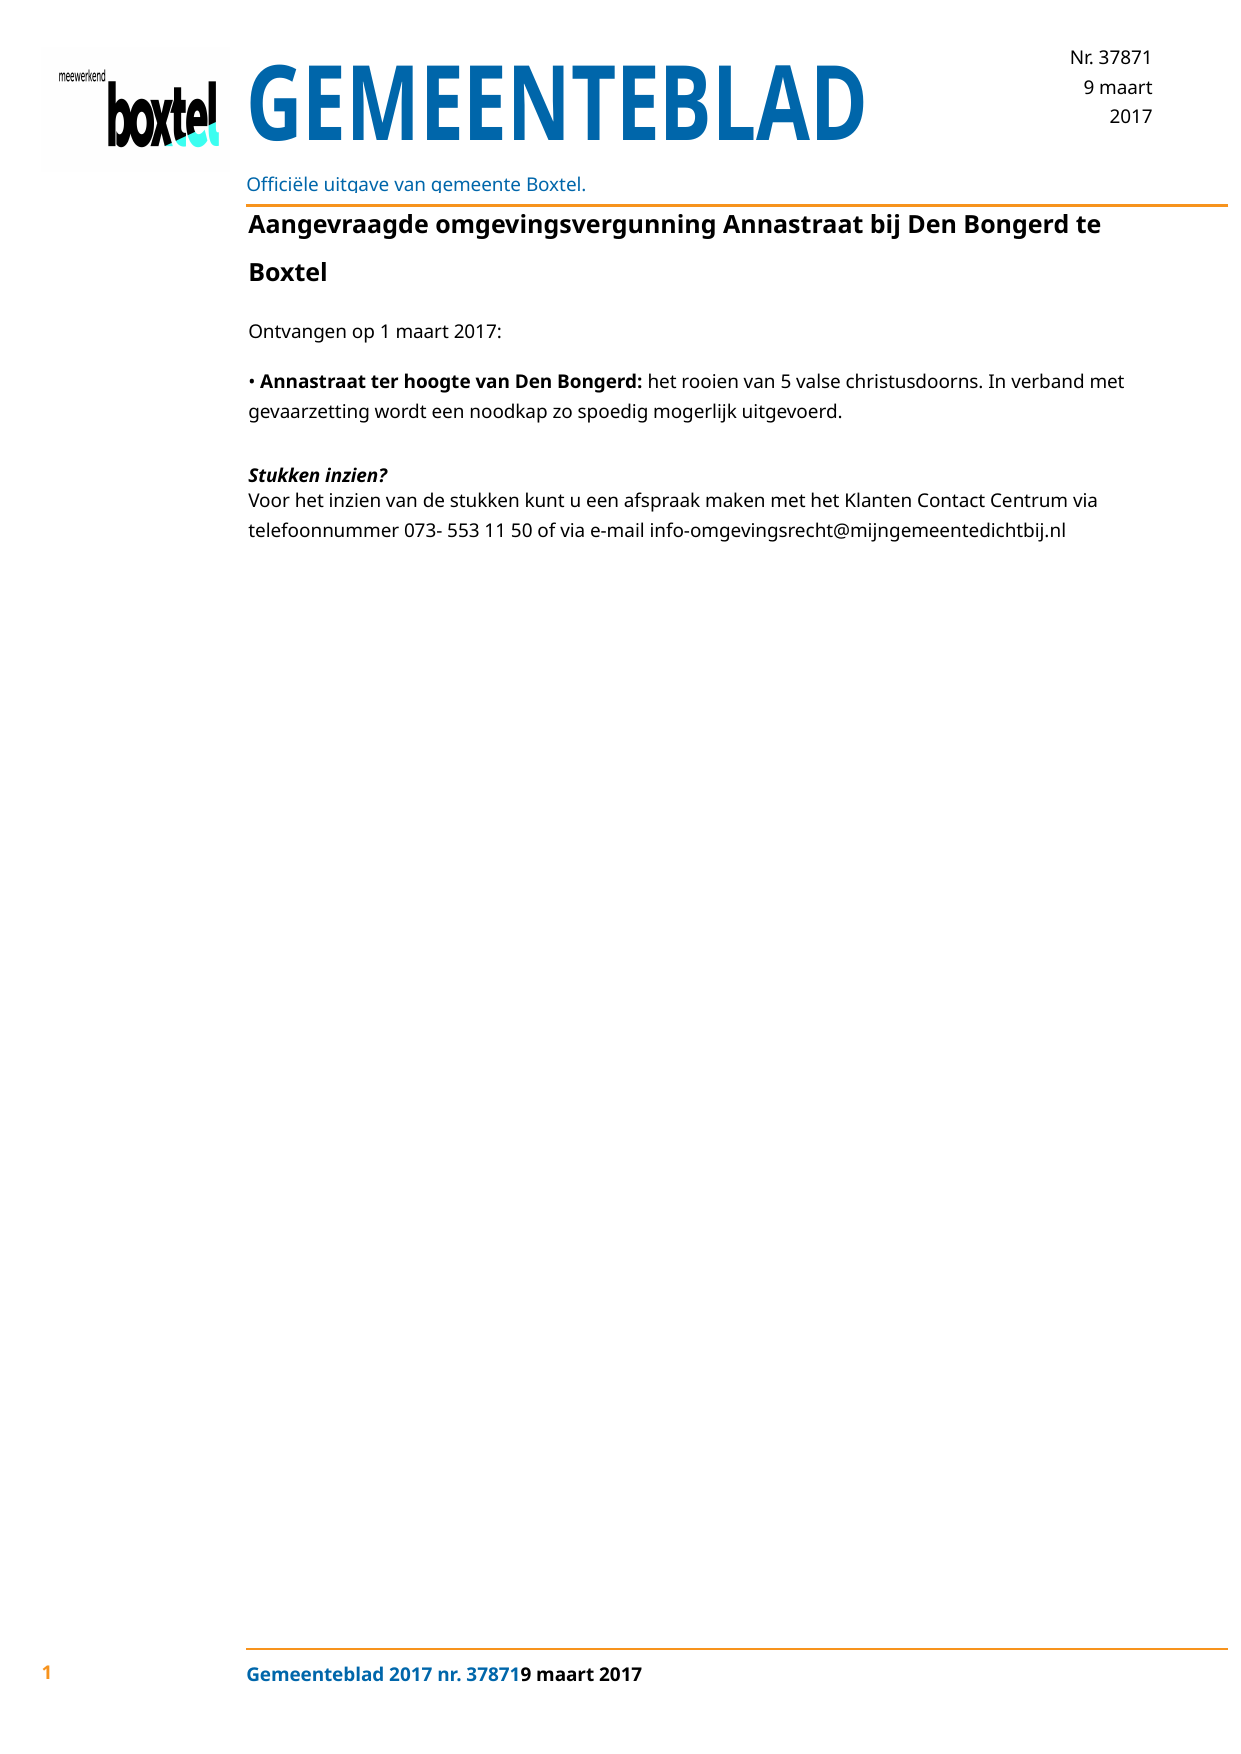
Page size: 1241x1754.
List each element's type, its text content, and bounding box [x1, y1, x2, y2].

text Stukken inzien? [248, 462, 1152, 488]
picture [41, 47, 231, 172]
text Voor het inzien van de stukken kunt u een afspraak maken met het Klanten Contact Centrum via telefoonnummer 073- 553 11 50 of via e-mail info-omgevingsrecht@mijngemeentedichtbij.nl [248, 488, 1152, 543]
text Aangevraagde omgevingsvergunning Annastraat bij Den Bongerd te Boxtel [248, 207, 1152, 288]
text Ontvangen op 1 maart 2017: [248, 318, 1152, 344]
text • Annastraat ter hoogte van Den Bongerd: het rooien van 5 valse christusdoorns. In verband met gevaarzetting wordt een noodkap zo spoedig mogerlijk uitgevoerd. [248, 368, 1152, 424]
